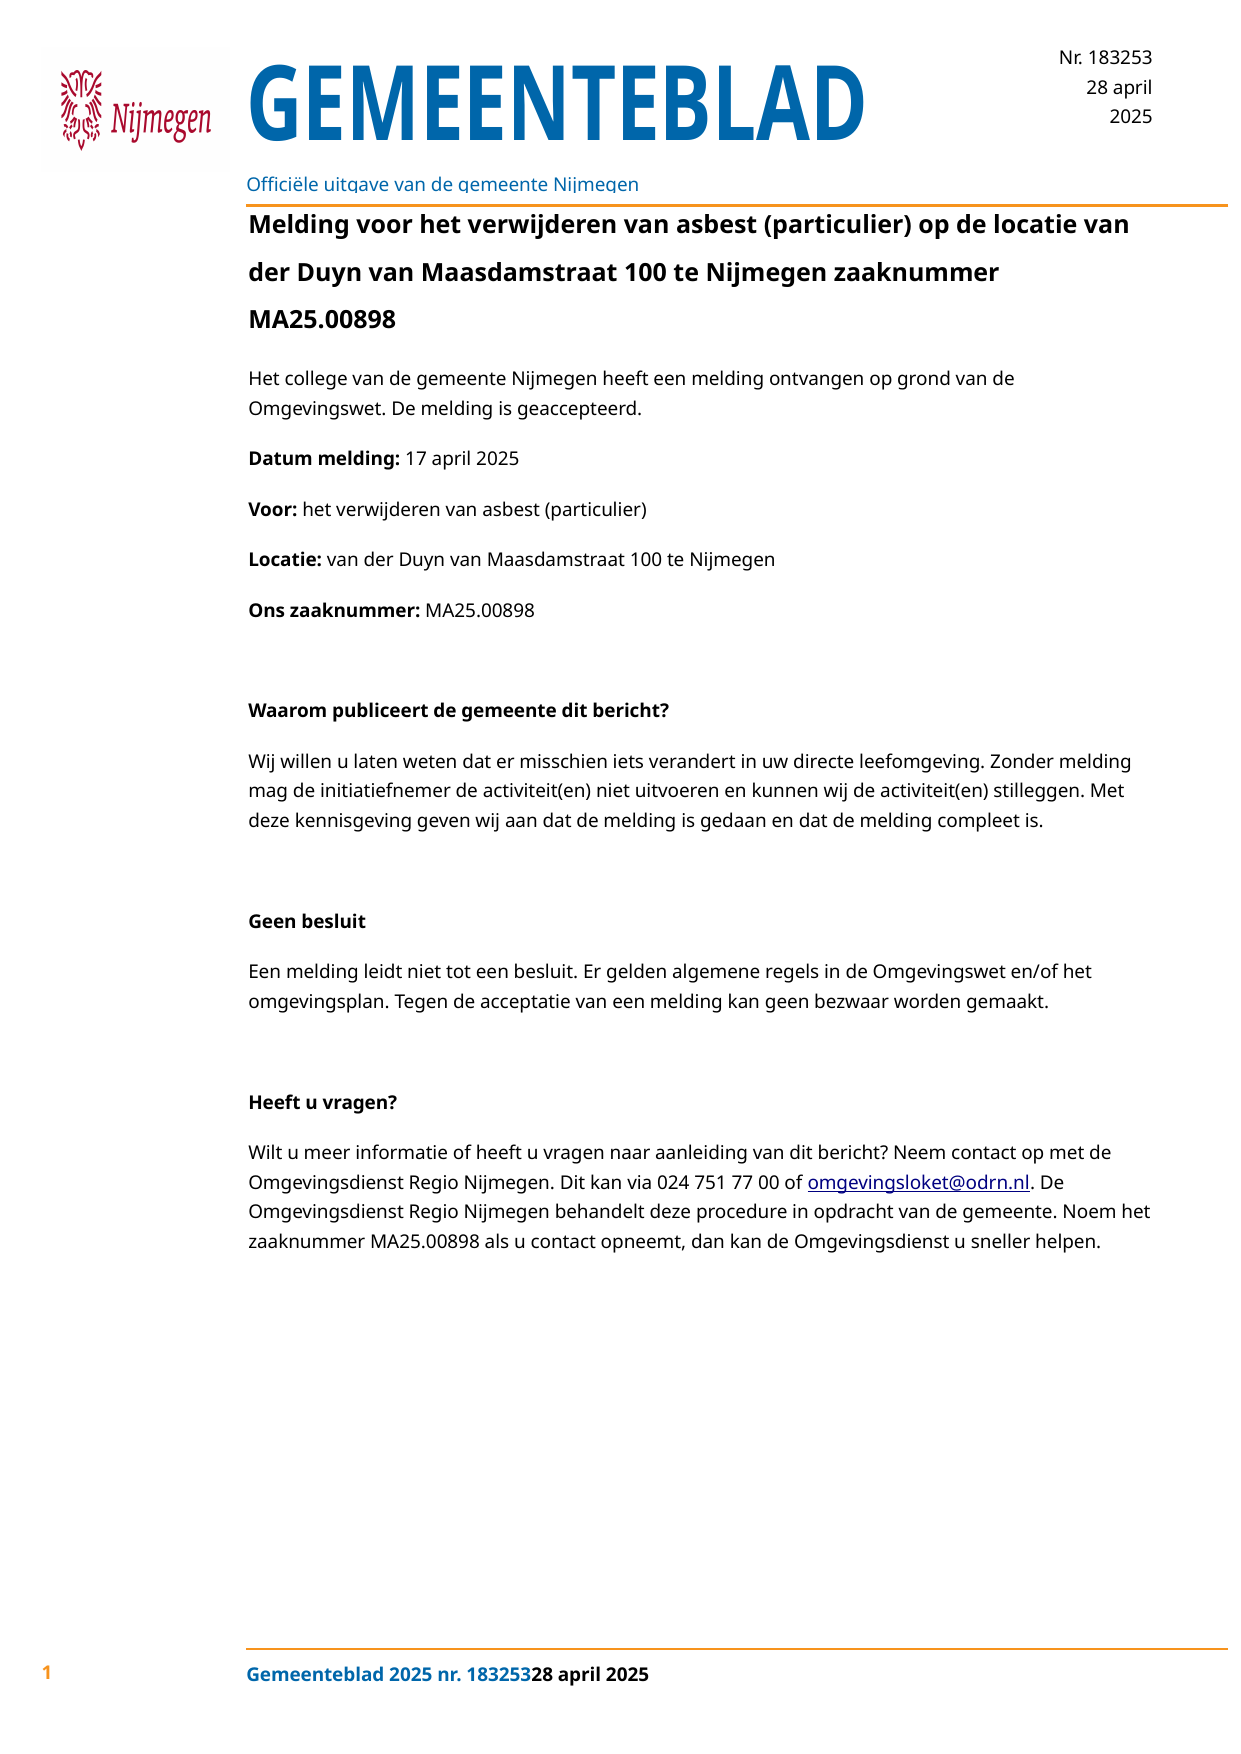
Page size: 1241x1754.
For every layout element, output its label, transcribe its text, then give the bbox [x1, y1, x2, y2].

text Ons zaaknummer: MA25.00898 [248, 597, 1152, 622]
text Heeft u vragen? [248, 1089, 1152, 1114]
text Geen besluit [248, 908, 1152, 934]
text Waarom publiceert de gemeente dit bericht? [248, 698, 1152, 723]
text Een melding leidt niet tot een besluit. Er gelden algemene regels in de Omgevingswet en/of het omgevingsplan. Tegen de acceptatie van een melding kan geen bezwaar worden gemaakt. [248, 958, 1152, 1014]
text Datum melding: 17 april 2025 [248, 446, 1152, 471]
text Locatie: van der Duyn van Maasdamstraat 100 te Nijmegen [248, 546, 1152, 572]
text Wilt u meer informatie of heeft u vragen naar aanleiding van dit bericht? Neem contact op met de Omgevingsdienst Regio Nijmegen. Dit kan via 024 751 77 00 of omgevingsloket@odrn.nl. De Omgevingsdienst Regio Nijmegen behandelt deze procedure in opdracht van de gemeente. Noem het zaaknummer MA25.00898 als u contact opneemt, dan kan de Omgevingsdienst u sneller helpen. [248, 1139, 1152, 1254]
text Het college van de gemeente Nijmegen heeft een melding ontvangen op grond van de Omgevingswet. De melding is geaccepteerd. [248, 366, 1152, 421]
picture [41, 47, 231, 172]
text Melding voor het verwijderen van asbest (particulier) op de locatie van der Duyn van Maasdamstraat 100 te Nijmegen zaaknummer MA25.00898 [248, 207, 1152, 336]
text Voor: het verwijderen van asbest (particulier) [248, 496, 1152, 522]
text Wij willen u laten weten dat er misschien iets verandert in uw directe leefomgeving. Zonder melding mag de initiatiefnemer de activiteit(en) niet uitvoeren en kunnen wij de activiteit(en) stilleggen. Met deze kennisgeving geven wij aan dat de melding is gedaan en dat de melding compleet is. [248, 748, 1152, 833]
